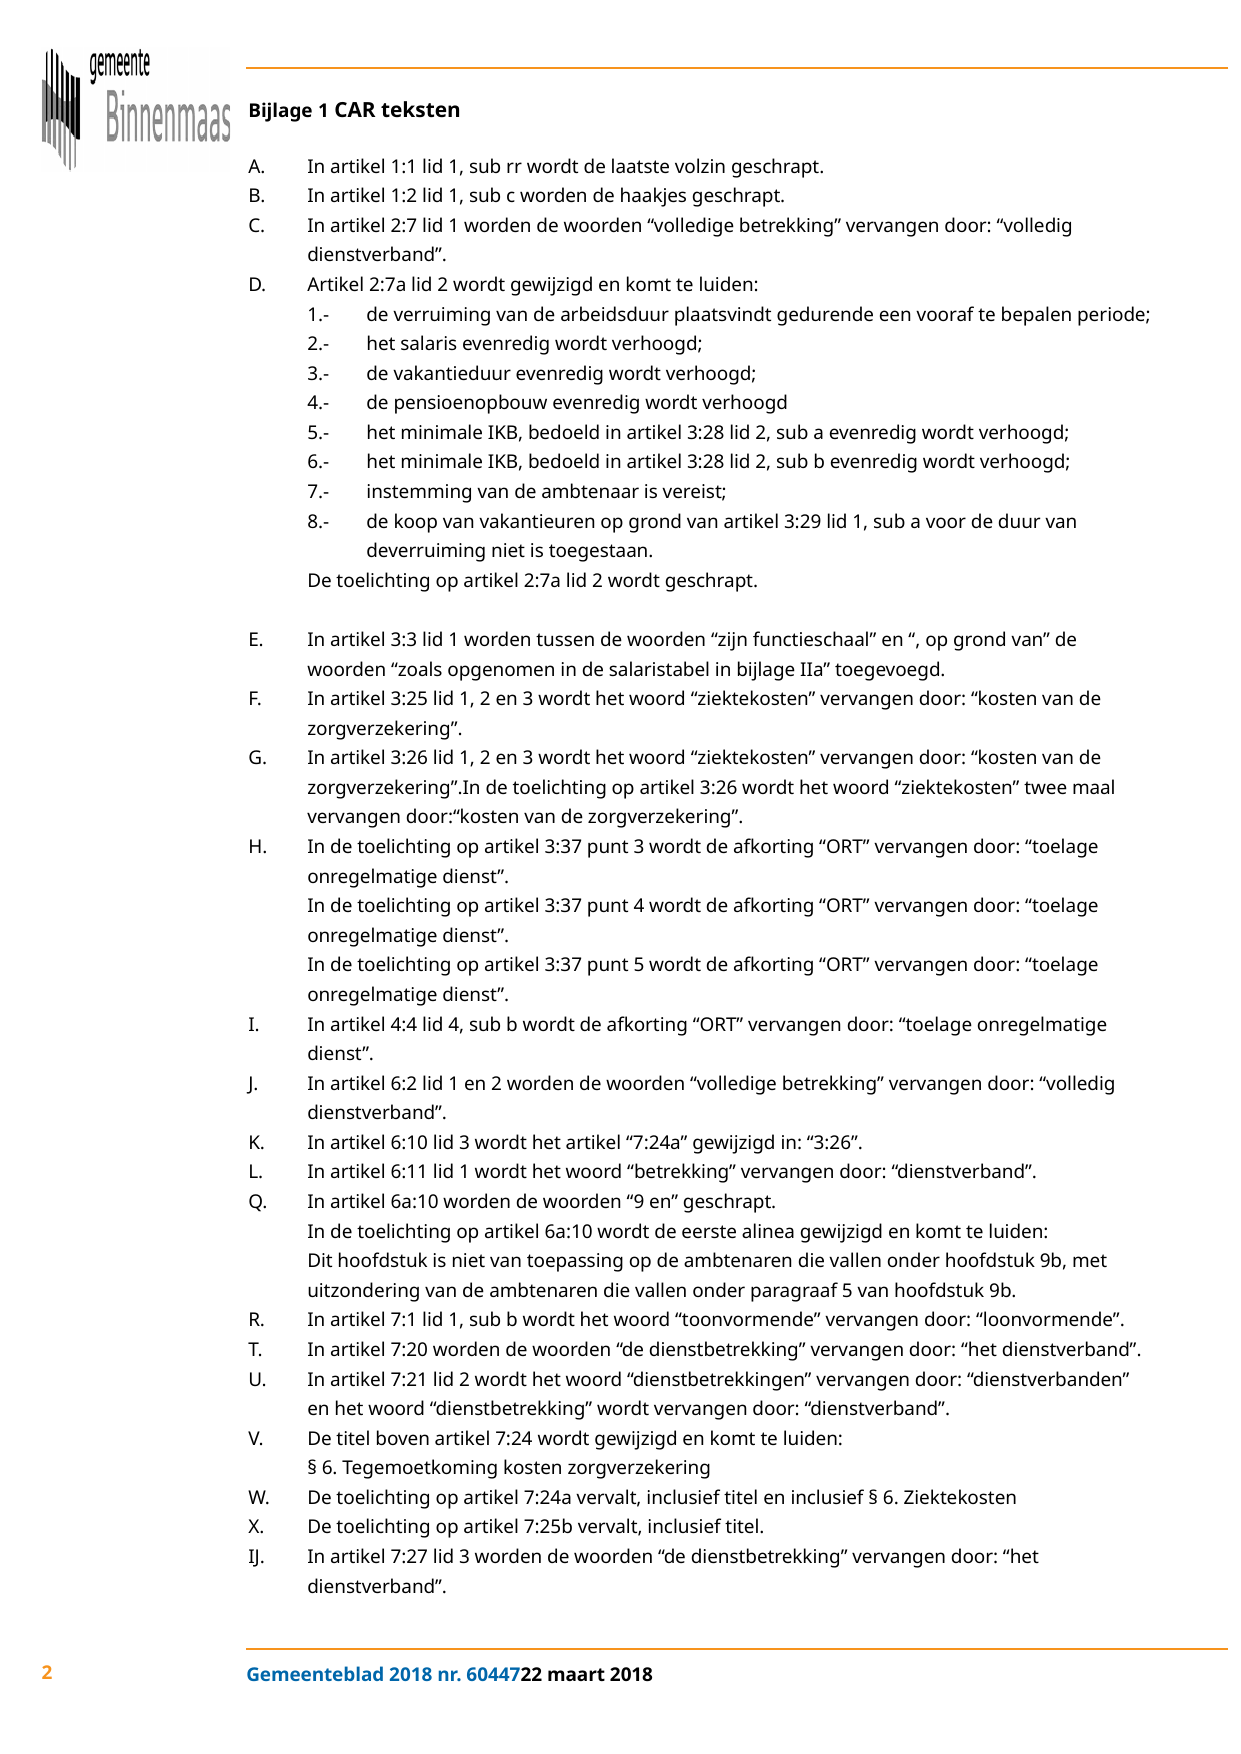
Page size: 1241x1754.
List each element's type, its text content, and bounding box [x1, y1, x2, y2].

list In artikel 7:20 worden de woorden “de dienstbetrekking” vervangen door: “het dienstverband”. [248, 1336, 1152, 1362]
list de verruiming van de arbeidsduur plaatsvindt gedurende een vooraf te bepalen periode; [307, 301, 1152, 327]
text Bijlage 1 CAR teksten [248, 95, 1152, 123]
list De toelichting op artikel 2:7a lid 2 wordt geschrapt. [248, 567, 1152, 593]
list In artikel 3:25 lid 1, 2 en 3 wordt het woord “ziektekosten” vervangen door: “kosten van de zorgverzekering”. [248, 685, 1152, 741]
list instemming van de ambtenaar is vereist; [307, 478, 1152, 504]
list In de toelichting op artikel 3:37 punt 5 wordt de afkorting “ORT” vervangen door: “toelage onregelmatige dienst”. [248, 952, 1152, 1007]
list § 6. Tegemoetkoming kosten zorgverzekering [248, 1454, 1152, 1480]
list In de toelichting op artikel 6a:10 wordt de eerste alinea gewijzigd en komt te luiden: [248, 1218, 1152, 1244]
list In artikel 6:11 lid 1 wordt het woord “betrekking” vervangen door: “dienstverband”. [248, 1159, 1152, 1184]
list In artikel 6a:10 worden de woorden “9 en” geschrapt. [248, 1188, 1152, 1214]
list In artikel 7:1 lid 1, sub b wordt het woord “toonvormende” vervangen door: “loonvormende”. [248, 1307, 1152, 1332]
list In artikel 4:4 lid 4, sub b wordt de afkorting “ORT” vervangen door: “toelage onregelmatige dienst”. [248, 1011, 1152, 1066]
list Artikel 2:7a lid 2 wordt gewijzigd en komt te luiden: [248, 271, 1152, 297]
list De titel boven artikel 7:24 wordt gewijzigd en komt te luiden: [248, 1425, 1152, 1451]
list de vakantieduur evenredig wordt verhoogd; [307, 360, 1152, 386]
list In de toelichting op artikel 3:37 punt 3 wordt de afkorting “ORT” vervangen door: “toelage onregelmatige dienst”. [248, 833, 1152, 889]
list In artikel 7:27 lid 3 worden de woorden “de dienstbetrekking” vervangen door: “het dienstverband”. [248, 1543, 1152, 1599]
list de koop van vakantieuren op grond van artikel 3:29 lid 1, sub a voor de duur van deverruiming niet is toegestaan. [307, 508, 1152, 563]
list In artikel 1:1 lid 1, sub rr wordt de laatste volzin geschrapt. [248, 153, 1152, 179]
list In artikel 3:26 lid 1, 2 en 3 wordt het woord “ziektekosten” vervangen door: “kosten van de zorgverzekering”.In de toelichting op artikel 3:26 wordt het woord “ziektekosten” twee maal vervangen door:“kosten van de zorgverzekering”. [248, 744, 1152, 829]
list In de toelichting op artikel 3:37 punt 4 wordt de afkorting “ORT” vervangen door: “toelage onregelmatige dienst”. [248, 892, 1152, 948]
list Dit hoofdstuk is niet van toepassing op de ambtenaren die vallen onder hoofdstuk 9b, met uitzondering van de ambtenaren die vallen onder paragraaf 5 van hoofdstuk 9b. [248, 1247, 1152, 1303]
list In artikel 6:2 lid 1 en 2 worden de woorden “volledige betrekking” vervangen door: “volledig dienstverband”. [248, 1070, 1152, 1125]
picture [41, 47, 231, 172]
list het minimale IKB, bedoeld in artikel 3:28 lid 2, sub a evenredig wordt verhoogd; [307, 419, 1152, 445]
list het minimale IKB, bedoeld in artikel 3:28 lid 2, sub b evenredig wordt verhoogd; [307, 449, 1152, 474]
list de pensioenopbouw evenredig wordt verhoogd [307, 389, 1152, 415]
list In artikel 6:10 lid 3 wordt het artikel “7:24a” gewijzigd in: “3:26”. [248, 1129, 1152, 1155]
list In artikel 3:3 lid 1 worden tussen de woorden “zijn functieschaal” en “, op grond van” de woorden “zoals opgenomen in de salaristabel in bijlage IIa” toegevoegd. [248, 626, 1152, 682]
list In artikel 2:7 lid 1 worden de woorden “volledige betrekking” vervangen door: “volledig dienstverband”. [248, 212, 1152, 267]
list De toelichting op artikel 7:24a vervalt, inclusief titel en inclusief § 6. Ziektekosten [248, 1484, 1152, 1510]
list het salaris evenredig wordt verhoogd; [307, 330, 1152, 356]
list De toelichting op artikel 7:25b vervalt, inclusief titel. [248, 1514, 1152, 1539]
list In artikel 1:2 lid 1, sub c worden de haakjes geschrapt. [248, 182, 1152, 208]
list In artikel 7:21 lid 2 wordt het woord “dienstbetrekkingen” vervangen door: “dienstverbanden” en het woord “dienstbetrekking” wordt vervangen door: “dienstverband”. [248, 1366, 1152, 1421]
